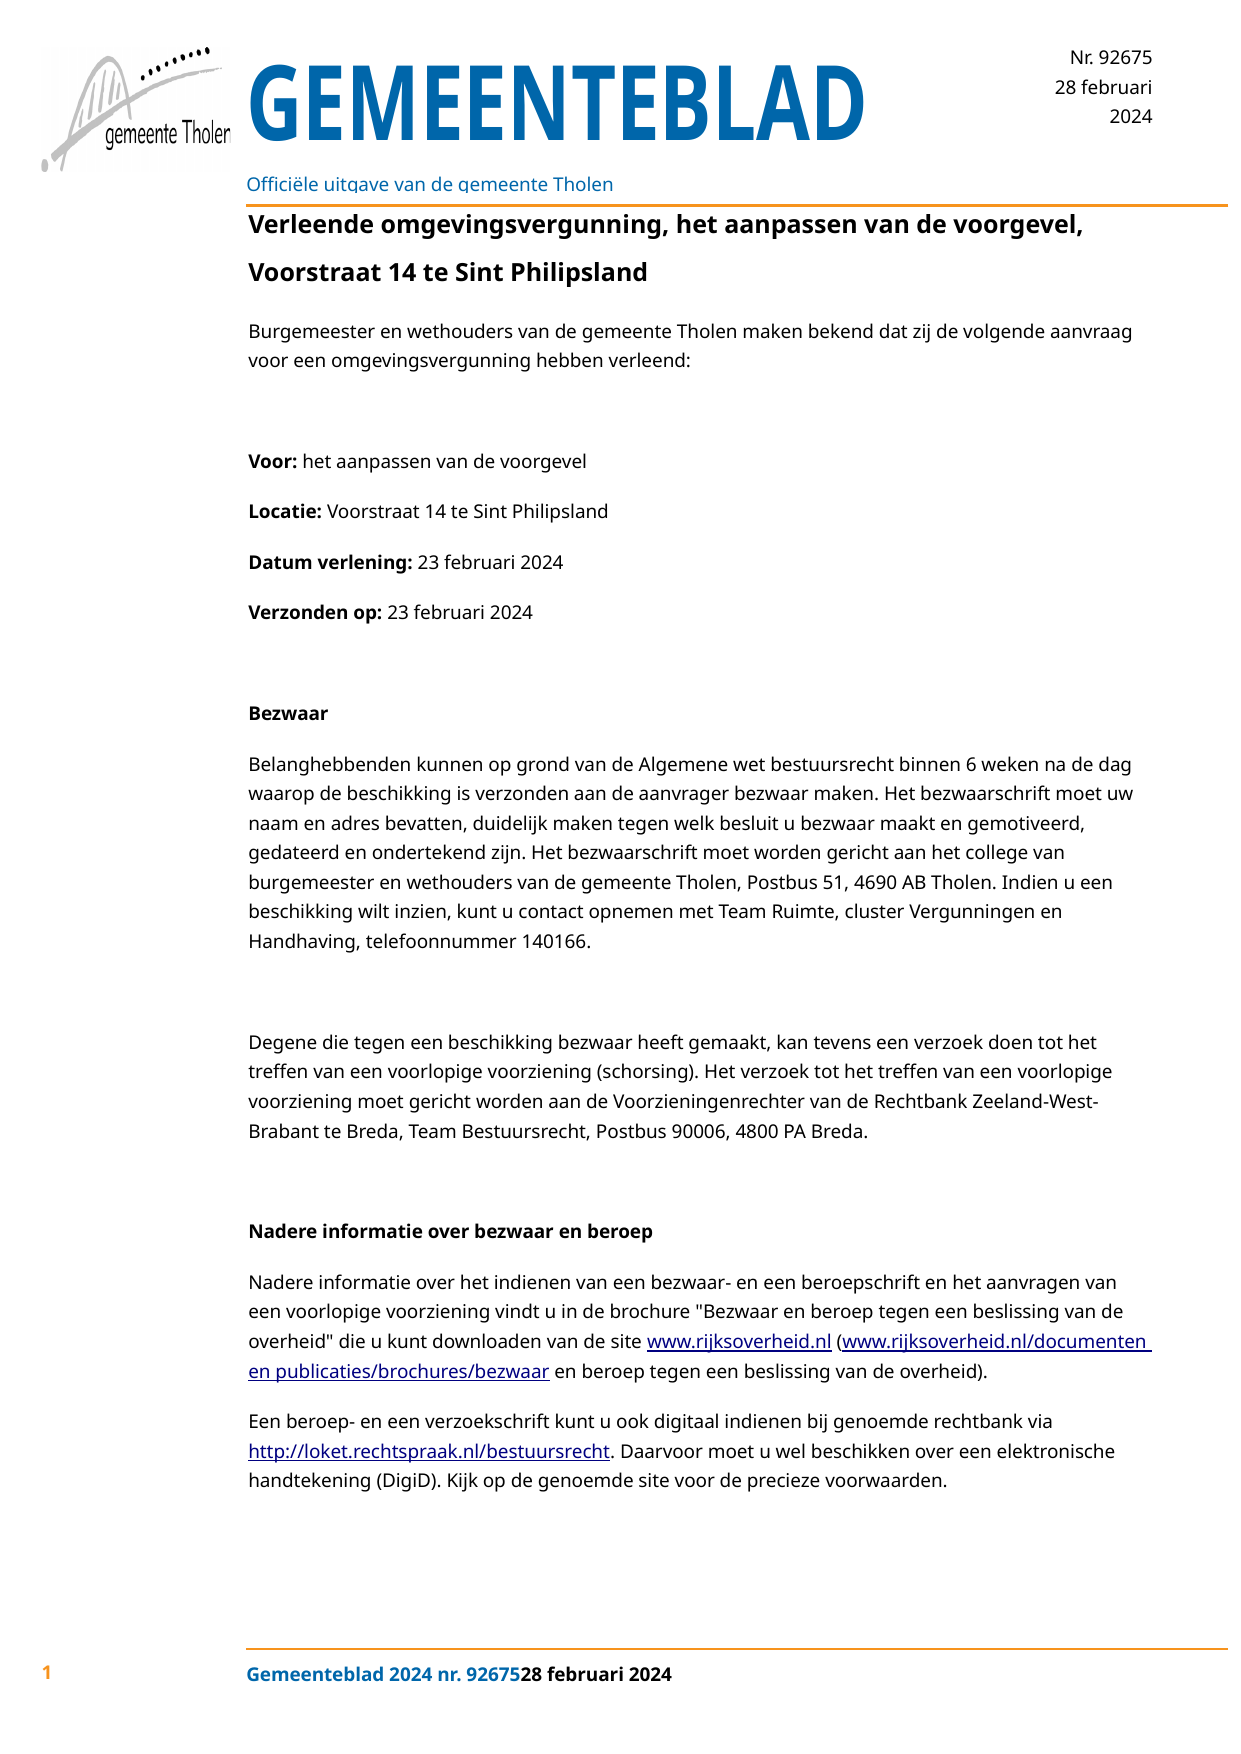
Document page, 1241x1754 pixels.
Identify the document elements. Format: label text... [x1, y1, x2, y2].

text Verzonden op: 23 februari 2024 [248, 599, 1152, 625]
text Datum verlening: 23 februari 2024 [248, 549, 1152, 575]
text Voor: het aanpassen van de voorgevel [248, 448, 1152, 474]
text Burgemeester en wethouders van de gemeente Tholen maken bekend dat zij de volgende aanvraag voor een omgevingsvergunning hebben verleend: [248, 318, 1152, 373]
text Belanghebbenden kunnen op grond van de Algemene wet bestuursrecht binnen 6 weken na de dag waarop de beschikking is verzonden aan de aanvrager bezwaar maken. Het bezwaarschrift moet uw naam en adres bevatten, duidelijk maken tegen welk besluit u bezwaar maakt en gemotiveerd, gedateerd en ondertekend zijn. Het bezwaarschrift moet worden gericht aan het college van burgemeester en wethouders van de gemeente Tholen, Postbus 51, 4690 AB Tholen. Indien u een beschikking wilt inzien, kunt u contact opnemen met Team Ruimte, cluster Vergunningen en Handhaving, telefoonnummer 140166. [248, 751, 1152, 954]
text Nadere informatie over het indienen van een bezwaar- en een beroepschrift en het aanvragen van een voorlopige voorziening vindt u in de brochure "Bezwaar en beroep tegen een beslissing van de overheid" die u kunt downloaden van de site www.rijksoverheid.nl (www.rijksoverheid.nl/documenten en publicaties/brochures/bezwaar en beroep tegen een beslissing van de overheid). [248, 1269, 1152, 1384]
text Nadere informatie over bezwaar en beroep [248, 1219, 1152, 1244]
picture [41, 47, 231, 172]
text Een beroep- en een verzoekschrift kunt u ook digitaal indienen bij genoemde rechtbank via http://loket.rechtspraak.nl/bestuursrecht. Daarvoor moet u wel beschikken over een elektronische handtekening (DigiD). Kijk op de genoemde site voor de precieze voorwaarden. [248, 1408, 1152, 1493]
text Verleende omgevingsvergunning, het aanpassen van de voorgevel, Voorstraat 14 te Sint Philipsland [248, 207, 1152, 288]
text Degene die tegen een beschikking bezwaar heeft gemaakt, kan tevens een verzoek doen tot het treffen van een voorlopige voorziening (schorsing). Het verzoek tot het treffen van een voorlopige voorziening moet gericht worden aan de Voorzieningenrechter van de Rechtbank Zeeland-West-Brabant te Breda, Team Bestuursrecht, Postbus 90006, 4800 PA Breda. [248, 1029, 1152, 1144]
text Locatie: Voorstraat 14 te Sint Philipsland [248, 499, 1152, 524]
text Bezwaar [248, 700, 1152, 726]
